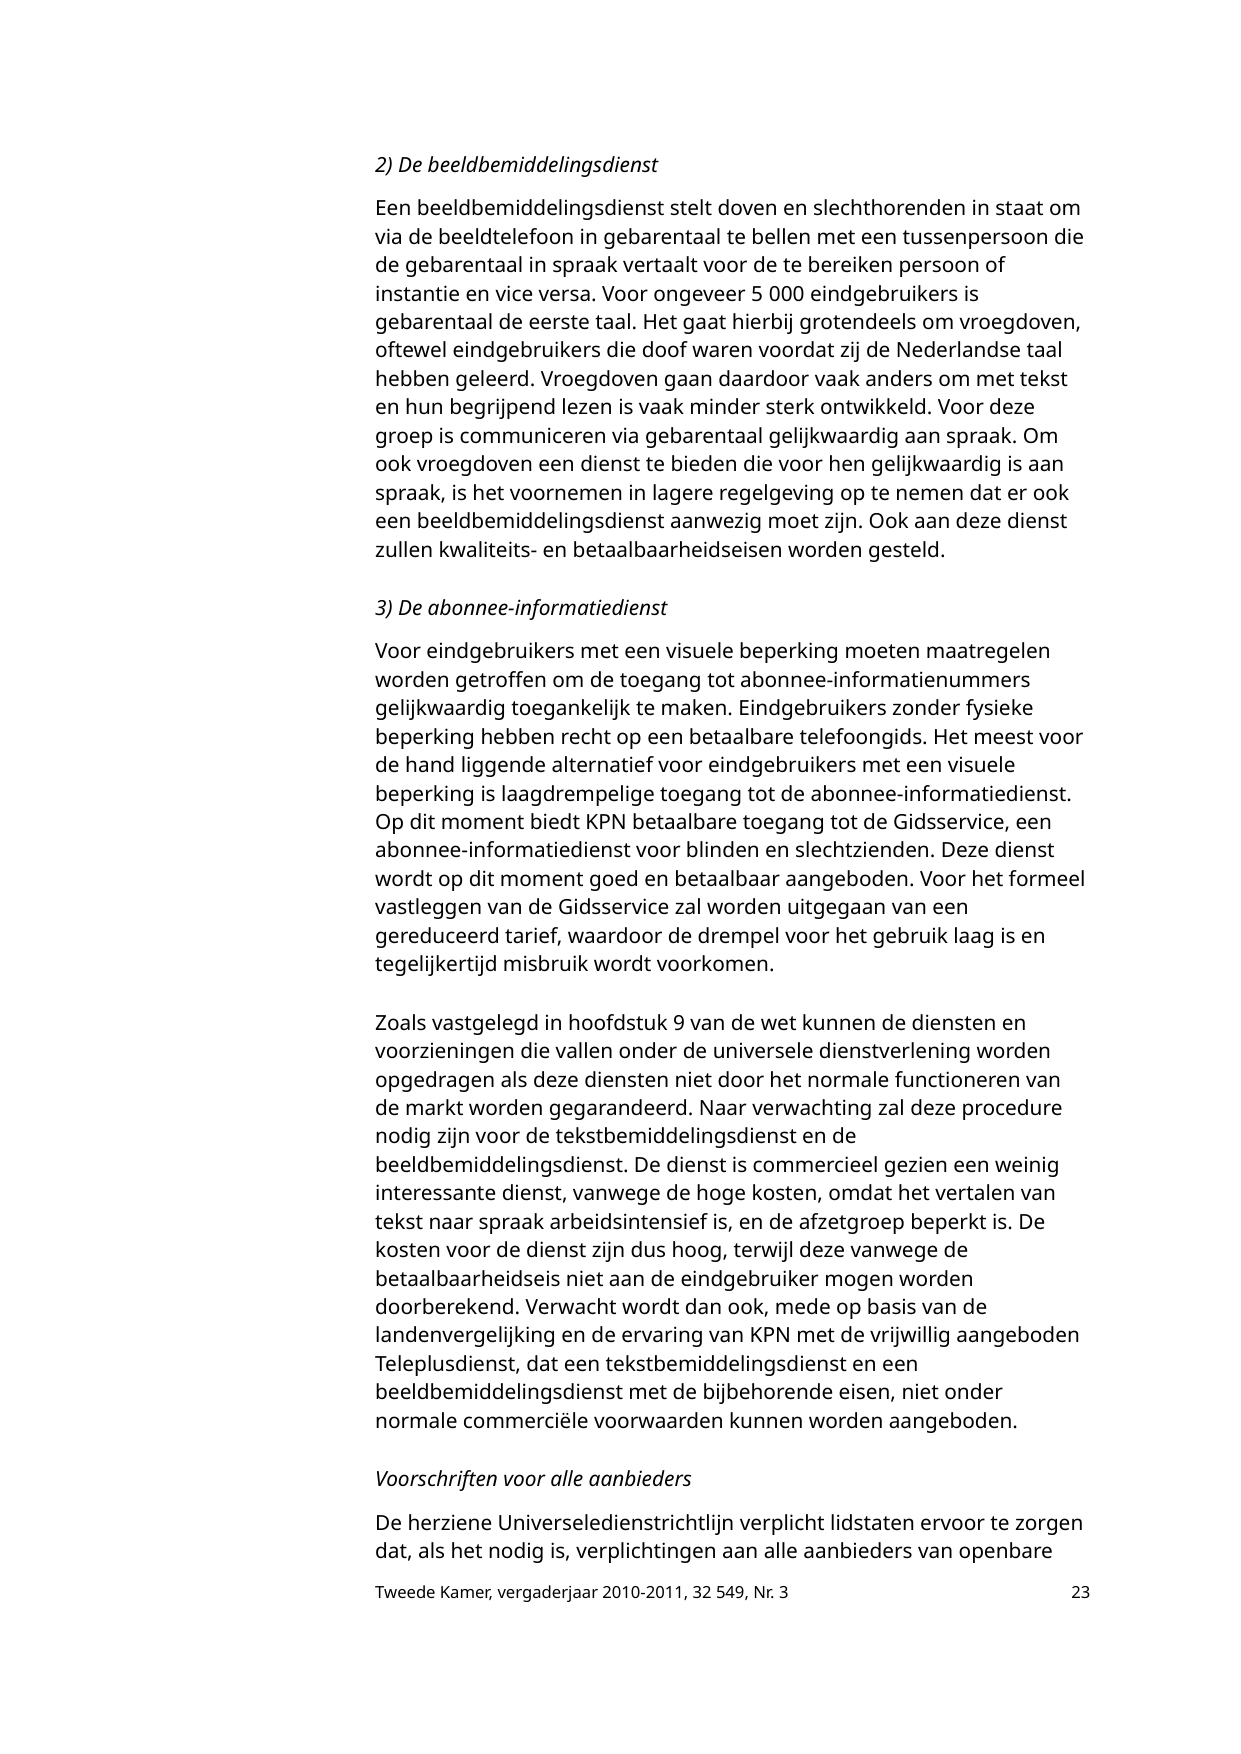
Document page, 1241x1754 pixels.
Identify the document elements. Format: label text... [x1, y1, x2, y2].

text Voorschriften voor alle aanbieders [375, 1464, 1090, 1493]
text Een beeldbemiddelingsdienst stelt doven en slechthorenden in staat om via de beeldtelefoon in gebarentaal te bellen met een tussenpersoon die de gebarentaal in spraak vertaalt voor de te bereiken persoon of instantie en vice versa. Voor ongeveer 5 000 eindgebruikers is gebarentaal de eerste taal. Het gaat hierbij grotendeels om vroegdoven, oftewel eindgebruikers die doof waren voordat zij de Nederlandse taal hebben geleerd. Vroegdoven gaan daardoor vaak anders om met tekst en hun begrijpend lezen is vaak minder sterk ontwikkeld. Voor deze groep is communiceren via gebarentaal gelijkwaardig aan spraak. Om ook vroegdoven een dienst te bieden die voor hen gelijkwaardig is aan spraak, is het voornemen in lagere regelgeving op te nemen dat er ook een beeldbemiddelingsdienst aanwezig moet zijn. Ook aan deze dienst zullen kwaliteits- en betaalbaarheidseisen worden gesteld. [375, 193, 1090, 563]
text 3) De abonnee-informatiedienst [375, 593, 1090, 622]
text Zoals vastgelegd in hoofdstuk 9 van de wet kunnen de diensten en voorzieningen die vallen onder de universele dienstverlening worden opgedragen als deze diensten niet door het normale functioneren van de markt worden gegarandeerd. Naar verwachting zal deze procedure nodig zijn voor de tekstbemiddelingsdienst en de beeldbemiddelingsdienst. De dienst is commercieel gezien een weinig interessante dienst, vanwege de hoge kosten, omdat het vertalen van tekst naar spraak arbeidsintensief is, en de afzetgroep beperkt is. De kosten voor de dienst zijn dus hoog, terwijl deze vanwege de betaalbaarheidseis niet aan de eindgebruiker mogen worden doorberekend. Verwacht wordt dan ook, mede op basis van de landenvergelijking en de ervaring van KPN met de vrijwillig aangeboden Teleplusdienst, dat een tekstbemiddelingsdienst en een beeldbemiddelingsdienst met de bijbehorende eisen, niet onder normale commerciële voorwaarden kunnen worden aangeboden. [375, 1008, 1090, 1434]
text De herziene Universeledienstrichtlijn verplicht lidstaten ervoor te zorgen dat, als het nodig is, verplichtingen aan alle aanbieders van openbare [375, 1508, 1090, 1565]
text Voor eindgebruikers met een visuele beperking moeten maatregelen worden getroffen om de toegang tot abonnee-informatienummers gelijkwaardig toegankelijk te maken. Eindgebruikers zonder fysieke beperking hebben recht op een betaalbare telefoongids. Het meest voor de hand liggende alternatief voor eindgebruikers met een visuele beperking is laagdrempelige toegang tot de abonnee-informatiedienst. Op dit moment biedt KPN betaalbare toegang tot de Gidsservice, een abonnee-informatiedienst voor blinden en slechtzienden. Deze dienst wordt op dit moment goed en betaalbaar aangeboden. Voor het formeel vastleggen van de Gidsservice zal worden uitgegaan van een gereduceerd tarief, waardoor de drempel voor het gebruik laag is en tegelijkertijd misbruik wordt voorkomen. [375, 637, 1090, 978]
text 2) De beeldbemiddelingsdienst [375, 150, 1090, 178]
